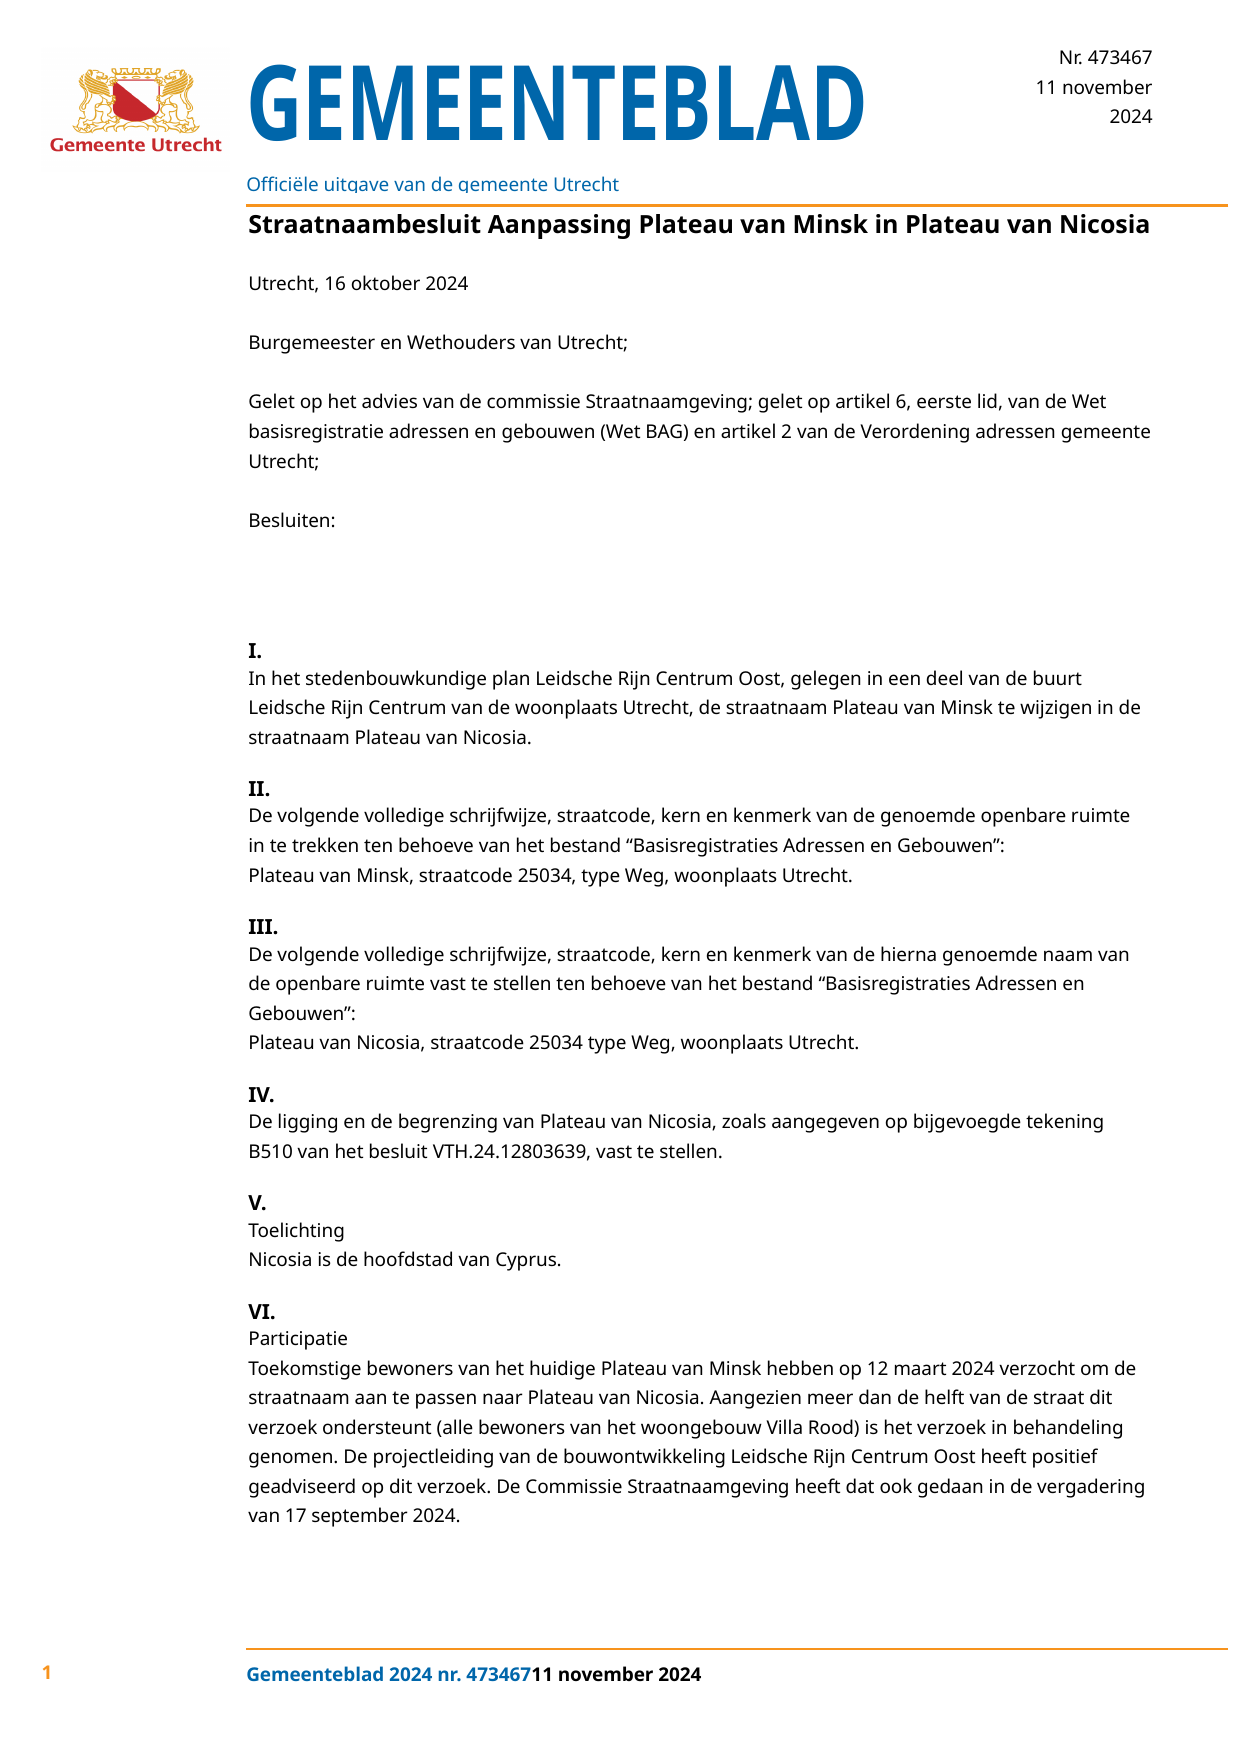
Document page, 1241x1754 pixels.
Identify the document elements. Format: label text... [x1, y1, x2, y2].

text Gelet op het advies van de commissie Straatnaamgeving; gelet op artikel 6, eerste lid, van de Wet basisregistratie adressen en gebouwen (Wet BAG) en artikel 2 van de Verordening adressen gemeente Utrecht; [248, 389, 1152, 473]
picture [41, 47, 231, 172]
text I. [248, 636, 1152, 665]
text Burgemeester en Wethouders van Utrecht; [248, 329, 1152, 355]
text De volgende volledige schrijfwijze, straatcode, kern en kenmerk van de hierna genoemde naam van de openbare ruimte vast te stellen ten behoeve van het bestand “Basisregistraties Adressen en Gebouwen”: [248, 941, 1152, 1026]
text VI. [248, 1297, 1152, 1325]
text Toelichting [248, 1217, 1152, 1242]
text V. [248, 1188, 1152, 1217]
text Toekomstige bewoners van het huidige Plateau van Minsk hebben op 12 maart 2024 verzocht om de straatnaam aan te passen naar Plateau van Nicosia. Aangezien meer dan de helft van de straat dit verzoek ondersteunt (alle bewoners van het woongebouw Villa Rood) is het verzoek in behandeling genomen. De projectleiding van de bouwontwikkeling Leidsche Rijn Centrum Oost heeft positief geadviseerd op dit verzoek. De Commissie Straatnaamgeving heeft dat ook gedaan in de vergadering van 17 september 2024. [248, 1355, 1152, 1528]
text De ligging en de begrenzing van Plateau van Nicosia, zoals aangegeven op bijgevoegde tekening B510 van het besluit VTH.24.12803639, vast te stellen. [248, 1108, 1152, 1164]
text Nicosia is de hoofdstad van Cyprus. [248, 1246, 1152, 1272]
text II. [248, 774, 1152, 803]
text III. [248, 912, 1152, 941]
text De volgende volledige schrijfwijze, straatcode, kern en kenmerk van de genoemde openbare ruimte in te trekken ten behoeve van het bestand “Basisregistraties Adressen en Gebouwen”: [248, 803, 1152, 858]
text Besluiten: [248, 507, 1152, 533]
text In het stedenbouwkundige plan Leidsche Rijn Centrum Oost, gelegen in een deel van de buurt Leidsche Rijn Centrum van de woonplaats Utrecht, de straatnaam Plateau van Minsk te wijzigen in de straatnaam Plateau van Nicosia. [248, 665, 1152, 749]
text IV. [248, 1080, 1152, 1108]
text Straatnaambesluit Aanpassing Plateau van Minsk in Plateau van Nicosia [248, 207, 1152, 241]
text Participatie [248, 1325, 1152, 1351]
text Plateau van Nicosia, straatcode 25034 type Weg, woonplaats Utrecht. [248, 1029, 1152, 1055]
text Utrecht, 16 oktober 2024 [248, 270, 1152, 296]
text Plateau van Minsk, straatcode 25034, type Weg, woonplaats Utrecht. [248, 862, 1152, 888]
